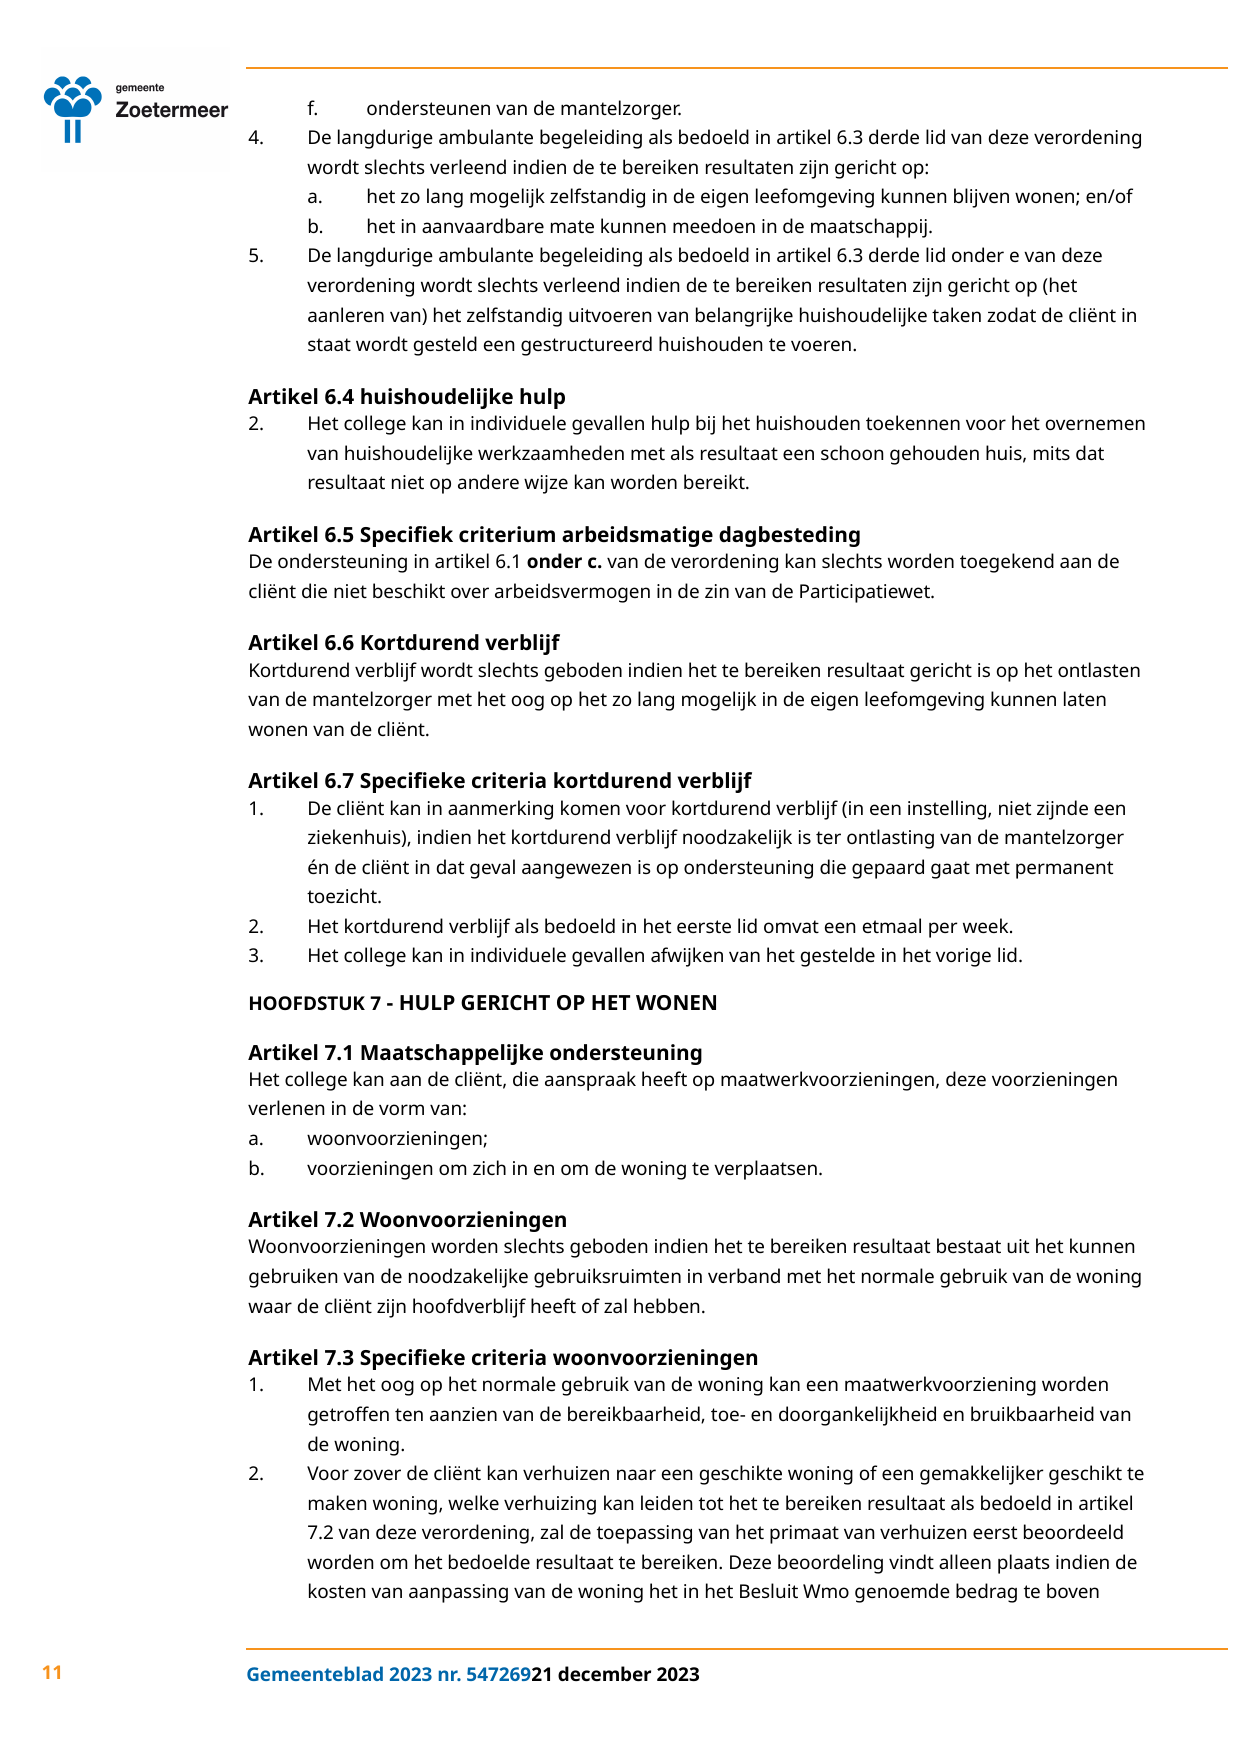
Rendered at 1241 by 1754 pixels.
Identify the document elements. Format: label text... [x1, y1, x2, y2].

list Het college kan in individuele gevallen afwijken van het gestelde in het vorige lid. [248, 943, 1152, 968]
list ondersteunen van de mantelzorger. [307, 95, 1152, 121]
list Het college kan in individuele gevallen hulp bij het huishouden toekennen voor het overnemen van huishoudelijke werkzaamheden met als resultaat een schoon gehouden huis, mits dat resultaat niet op andere wijze kan worden bereikt. [248, 410, 1152, 495]
text Woonvoorzieningen worden slechts geboden indien het te bereiken resultaat bestaat uit het kunnen gebruiken van de noodzakelijke gebruiksruimten in verband met het normale gebruik van de woning waar de cliënt zijn hoofdverblijf heeft of zal hebben. [248, 1234, 1152, 1318]
text HOOFDSTUK 7 - HULP GERICHT OP HET WONEN [248, 988, 1152, 1017]
list voorzieningen om zich in en om de woning te verplaatsen. [248, 1155, 1152, 1181]
text Artikel 6.4 huishoudelijke hulp [248, 382, 1152, 410]
list woonvoorzieningen; [248, 1125, 1152, 1151]
text Artikel 6.5 Specifiek criterium arbeidsmatige dagbesteding [248, 520, 1152, 548]
picture [41, 47, 231, 172]
list De langdurige ambulante begeleiding als bedoeld in artikel 6.3 derde lid van deze verordening wordt slechts verleend indien de te bereiken resultaten zijn gericht op: [248, 124, 1152, 180]
text Artikel 6.7 Specifieke criteria kortdurend verblijf [248, 766, 1152, 795]
list het zo lang mogelijk zelfstandig in de eigen leefomgeving kunnen blijven wonen; en/of [307, 183, 1152, 209]
list Met het oog op het normale gebruik van de woning kan een maatwerkvoorziening worden getroffen ten aanzien van de bereikbaarheid, toe- en doorgankelijkheid en bruikbaarheid van de woning. [248, 1372, 1152, 1457]
list Voor zover de cliënt kan verhuizen naar een geschikte woning of een gemakkelijker geschikt te maken woning, welke verhuizing kan leiden tot het te bereiken resultaat als bedoeld in artikel 7.2 van deze verordening, zal de toepassing van het primaat van verhuizen eerst beoordeeld worden om het bedoelde resultaat te bereiken. Deze beoordeling vindt alleen plaats indien de kosten van aanpassing van de woning het in het Besluit Wmo genoemde bedrag te boven [248, 1460, 1152, 1604]
text Kortdurend verblijf wordt slechts geboden indien het te bereiken resultaat gericht is op het ontlasten van de mantelzorger met het oog op het zo lang mogelijk in de eigen leefomgeving kunnen laten wonen van de cliënt. [248, 657, 1152, 742]
text Artikel 7.3 Specifieke criteria woonvoorzieningen [248, 1343, 1152, 1372]
list het in aanvaardbare mate kunnen meedoen in de maatschappij. [307, 213, 1152, 239]
text Artikel 7.1 Maatschappelijke ondersteuning [248, 1038, 1152, 1066]
list Het kortdurend verblijf als bedoeld in het eerste lid omvat een etmaal per week. [248, 913, 1152, 939]
text Het college kan aan de cliënt, die aanspraak heeft op maatwerkvoorzieningen, deze voorzieningen verlenen in de vorm van: [248, 1066, 1152, 1121]
text Artikel 6.6 Kortdurend verblijf [248, 628, 1152, 657]
list De langdurige ambulante begeleiding als bedoeld in artikel 6.3 derde lid onder e van deze verordening wordt slechts verleend indien de te bereiken resultaten zijn gericht op (het aanleren van) het zelfstandig uitvoeren van belangrijke huishoudelijke taken zodat de cliënt in staat wordt gesteld een gestructureerd huishouden te voeren. [248, 243, 1152, 357]
text Artikel 7.2 Woonvoorzieningen [248, 1205, 1152, 1234]
list De cliënt kan in aanmerking komen voor kortdurend verblijf (in een instelling, niet zijnde een ziekenhuis), indien het kortdurend verblijf noodzakelijk is ter ontlasting van de mantelzorger én de cliënt in dat geval aangewezen is op ondersteuning die gepaard gaat met permanent toezicht. [248, 795, 1152, 909]
text De ondersteuning in artikel 6.1 onder c. van de verordening kan slechts worden toegekend aan de cliënt die niet beschikt over arbeidsvermogen in de zin van de Participatiewet. [248, 548, 1152, 604]
